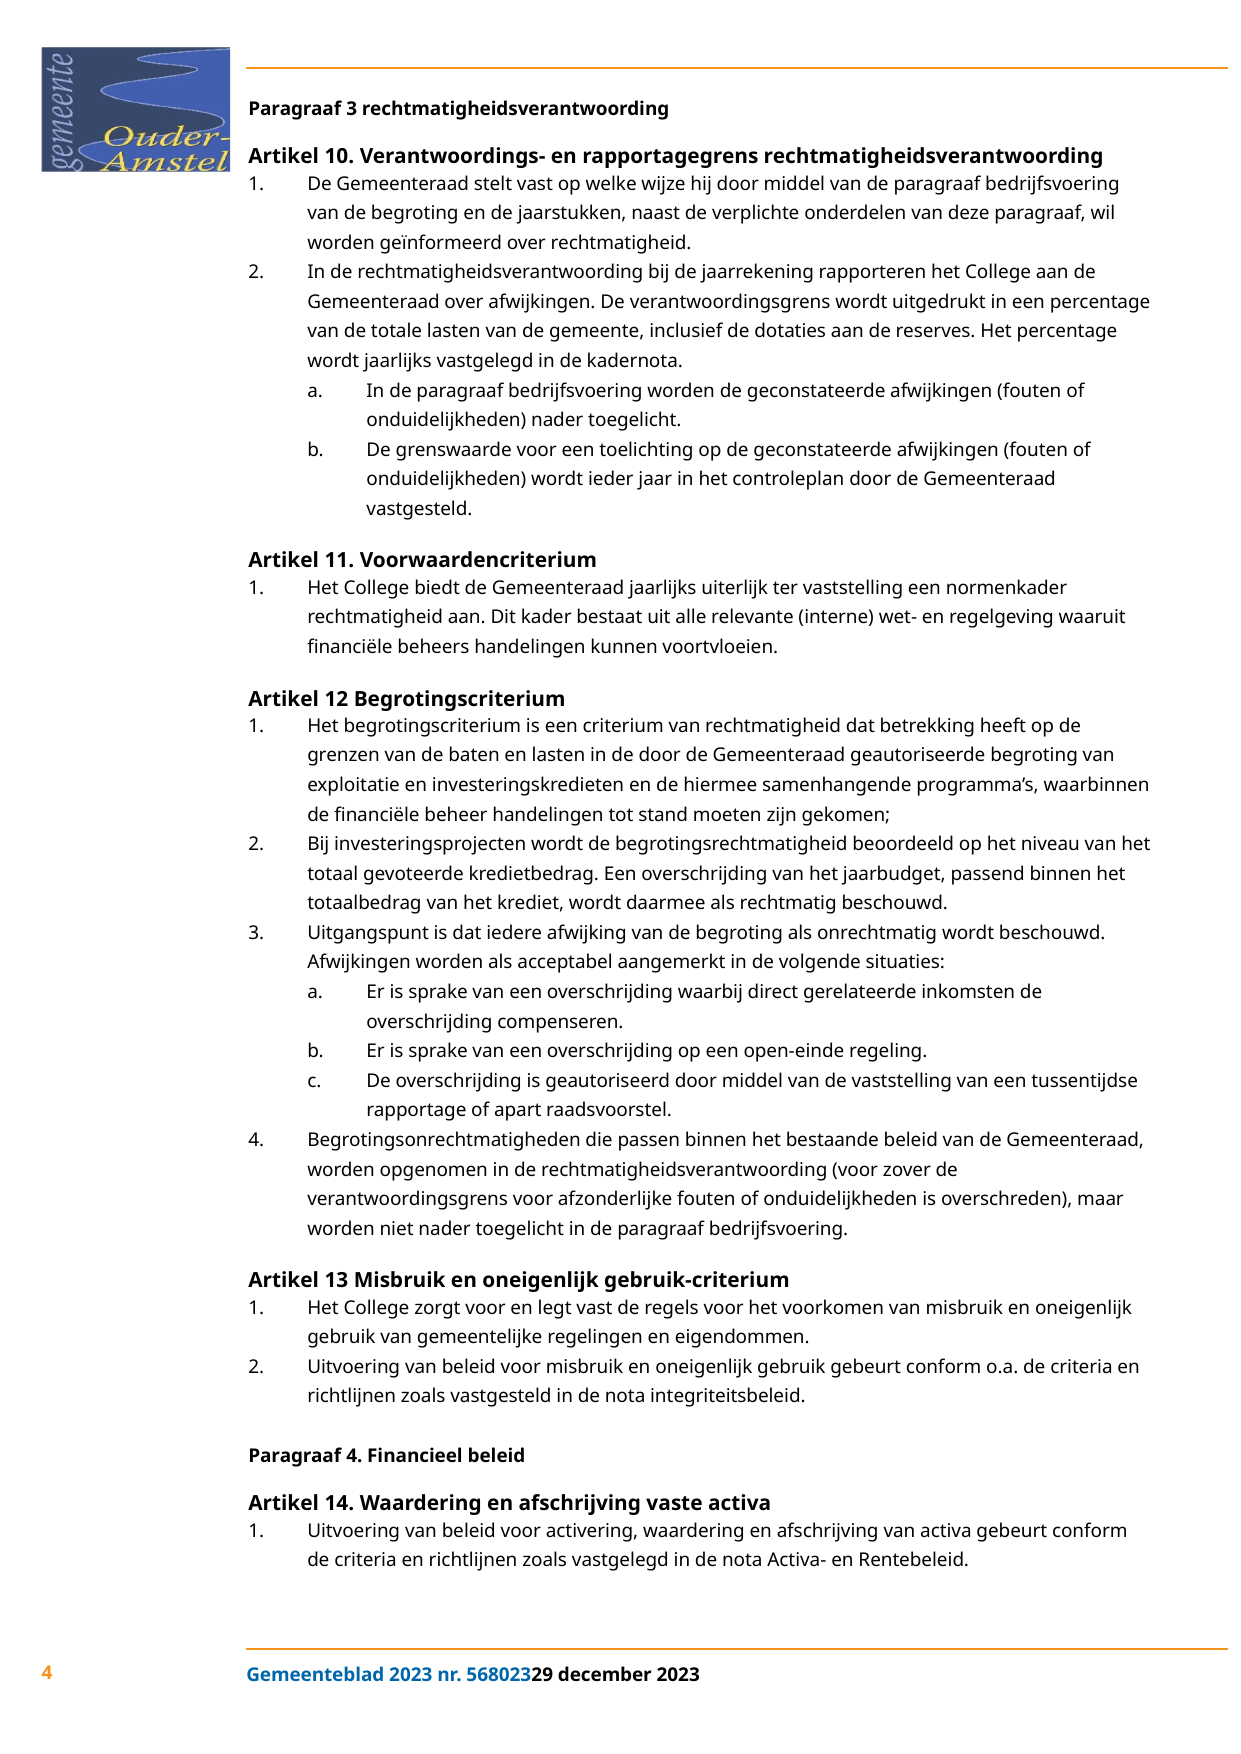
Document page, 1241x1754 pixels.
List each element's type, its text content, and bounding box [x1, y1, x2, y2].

text Paragraaf 3 rechtmatigheidsverantwoording [248, 95, 1152, 121]
picture [41, 47, 231, 172]
list Het College biedt de Gemeenteraad jaarlijks uiterlijk ter vaststelling een normenkader rechtmatigheid aan. Dit kader bestaat uit alle relevante (interne) wet- en regelgeving waaruit financiële beheers handelingen kunnen voortvloeien. [248, 574, 1152, 659]
list Er is sprake van een overschrijding op een open-einde regeling. [307, 1037, 1152, 1063]
list De grenswaarde voor een toelichting op de geconstateerde afwijkingen (fouten of onduidelijkheden) wordt ieder jaar in het controleplan door de Gemeenteraad vastgesteld. [307, 436, 1152, 521]
list Bij investeringsprojecten wordt de begrotingsrechtmatigheid beoordeeld op het niveau van het totaal gevoteerde kredietbedrag. Een overschrijding van het jaarbudget, passend binnen het totaalbedrag van het krediet, wordt daarmee als rechtmatig beschouwd. [248, 830, 1152, 915]
text Artikel 10. Verantwoordings- en rapportagegrens rechtmatigheidsverantwoording [248, 141, 1152, 170]
list Begrotingsonrechtmatigheden die passen binnen het bestaande beleid van de Gemeenteraad, worden opgenomen in de rechtmatigheidsverantwoording (voor zover de verantwoordingsgrens voor afzonderlijke fouten of onduidelijkheden is overschreden), maar worden niet nader toegelicht in de paragraaf bedrijfsvoering. [248, 1126, 1152, 1241]
list In de rechtmatigheidsverantwoording bij de jaarrekening rapporteren het College aan de Gemeenteraad over afwijkingen. De verantwoordingsgrens wordt uitgedrukt in een percentage van de totale lasten van de gemeente, inclusief de dotaties aan de reserves. Het percentage wordt jaarlijks vastgelegd in de kadernota. [248, 258, 1152, 373]
text Artikel 11. Voorwaardencriterium [248, 546, 1152, 574]
list De overschrijding is geautoriseerd door middel van de vaststelling van een tussentijdse rapportage of apart raadsvoorstel. [307, 1067, 1152, 1122]
list In de paragraaf bedrijfsvoering worden de geconstateerde afwijkingen (fouten of onduidelijkheden) nader toegelicht. [307, 377, 1152, 432]
list Uitvoering van beleid voor activering, waardering en afschrijving van activa gebeurt conform de criteria en richtlijnen zoals vastgelegd in de nota Activa- en Rentebeleid. [248, 1517, 1152, 1572]
list Het begrotingscriterium is een criterium van rechtmatigheid dat betrekking heeft op de grenzen van de baten en lasten in de door de Gemeenteraad geautoriseerde begroting van exploitatie en investeringskredieten en de hiermee samenhangende programma’s, waarbinnen de financiële beheer handelingen tot stand moeten zijn gekomen; [248, 712, 1152, 827]
text Artikel 12 Begrotingscriterium [248, 684, 1152, 712]
list De Gemeenteraad stelt vast op welke wijze hij door middel van de paragraaf bedrijfsvoering van de begroting en de jaarstukken, naast de verplichte onderdelen van deze paragraaf, wil worden geïnformeerd over rechtmatigheid. [248, 170, 1152, 255]
list Uitvoering van beleid voor misbruik en oneigenlijk gebruik gebeurt conform o.a. de criteria en richtlijnen zoals vastgesteld in de nota integriteitsbeleid. [248, 1353, 1152, 1408]
list Het College zorgt voor en legt vast de regels voor het voorkomen van misbruik en oneigenlijk gebruik van gemeentelijke regelingen en eigendommen. [248, 1294, 1152, 1349]
text Artikel 14. Waardering en afschrijving vaste activa [248, 1488, 1152, 1517]
list Er is sprake van een overschrijding waarbij direct gerelateerde inkomsten de overschrijding compenseren. [307, 978, 1152, 1034]
text Paragraaf 4. Financieel beleid [248, 1442, 1152, 1467]
list Uitgangspunt is dat iedere afwijking van de begroting als onrechtmatig wordt beschouwd. Afwijkingen worden als acceptabel aangemerkt in de volgende situaties: [248, 919, 1152, 974]
text Artikel 13 Misbruik en oneigenlijk gebruik-criterium [248, 1265, 1152, 1294]
